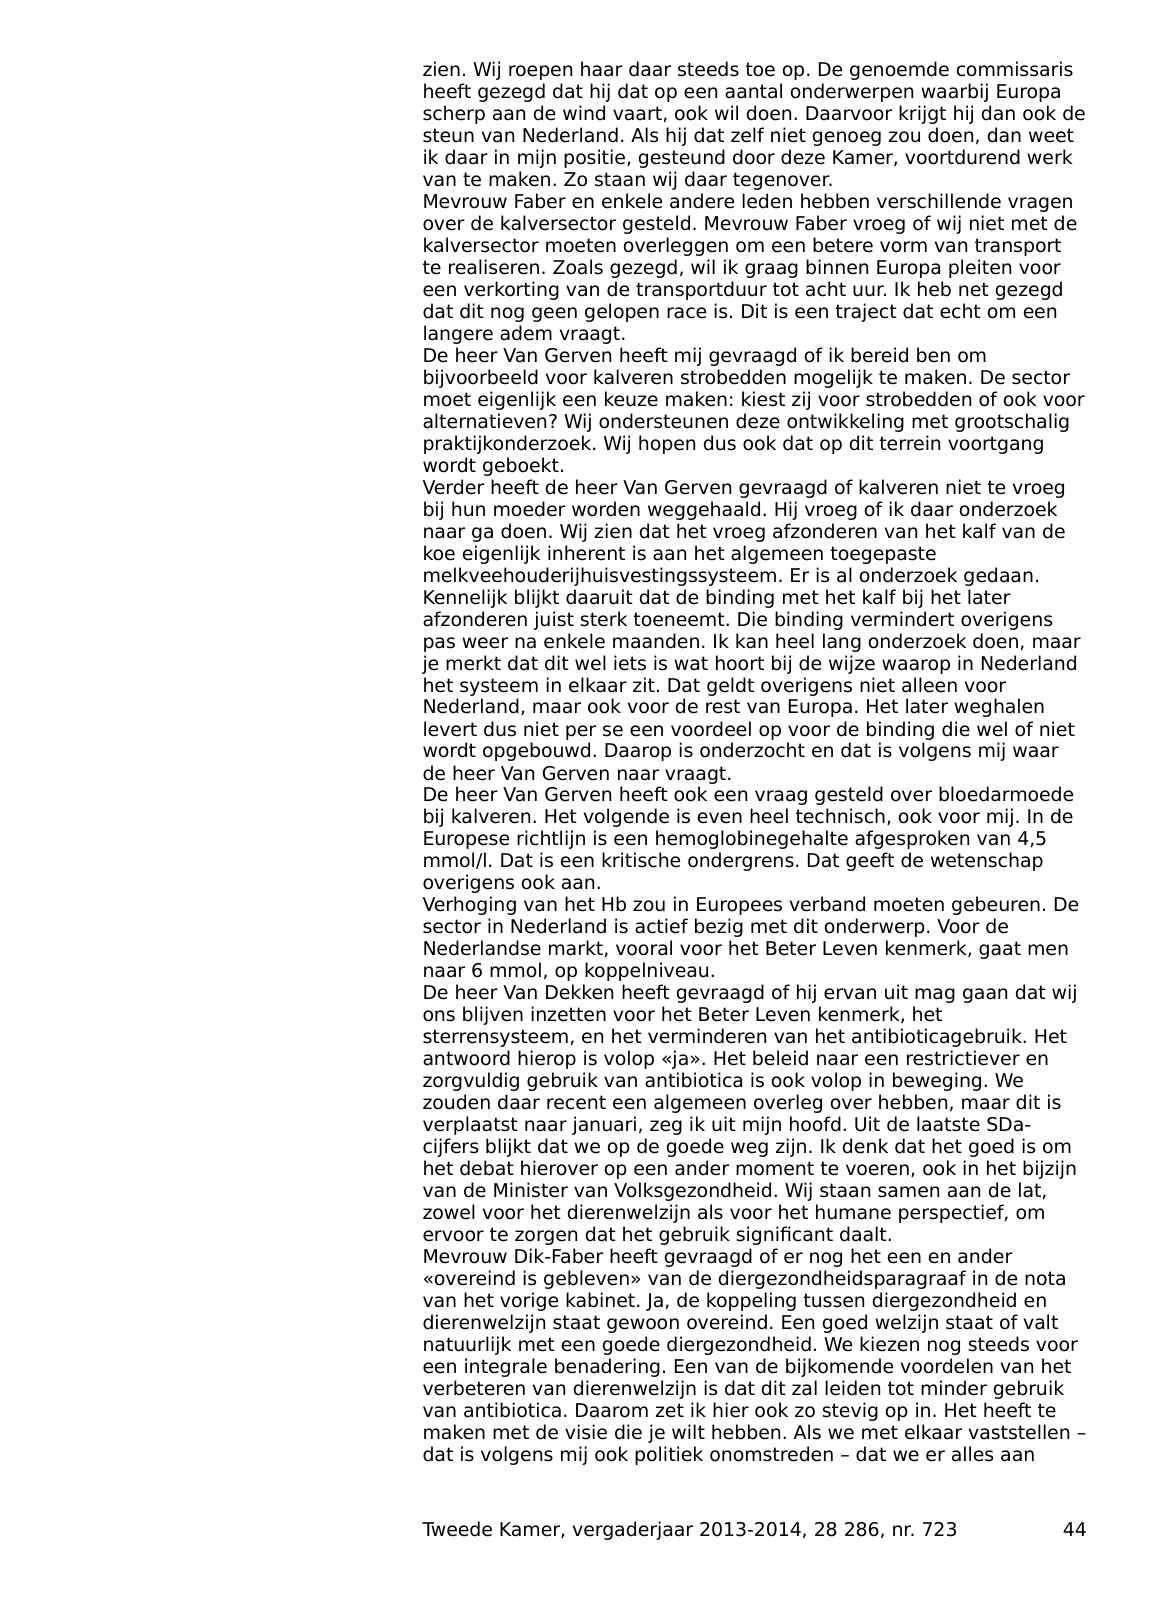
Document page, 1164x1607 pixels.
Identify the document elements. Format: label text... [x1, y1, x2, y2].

text Mevrouw Faber en enkele andere leden hebben verschillende vragen over de kalversector gesteld. Mevrouw Faber vroeg of wij niet met de kalversector moeten overleggen om een betere vorm van transport te realiseren. Zoals gezegd, wil ik graag binnen Europa pleiten voor een verkorting van de transportduur tot acht uur. Ik heb net gezegd dat dit nog geen gelopen race is. Dit is een traject dat echt om een langere adem vraagt. [422, 191, 1087, 345]
text De heer Van Gerven heeft ook een vraag gesteld over bloedarmoede bij kalveren. Het volgende is even heel technisch, ook voor mij. In de Europese richtlijn is een hemoglobinegehalte afgesproken van 4,5 mmol/l. Dat is een kritische ondergrens. Dat geeft de wetenschap overigens ook aan. [422, 784, 1087, 894]
text zien. Wij roepen haar daar steeds toe op. De genoemde commissaris heeft gezegd dat hij dat op een aantal onderwerpen waarbij Europa scherp aan de wind vaart, ook wil doen. Daarvoor krijgt hij dan ook de steun van Nederland. Als hij dat zelf niet genoeg zou doen, dan weet ik daar in mijn positie, gesteund door deze Kamer, voortdurend werk van te maken. Zo staan wij daar tegenover. [422, 59, 1087, 191]
text Mevrouw Dik-Faber heeft gevraagd of er nog het een en ander «overeind is gebleven» van de diergezondheidsparagraaf in de nota van het vorige kabinet. Ja, de koppeling tussen diergezondheid en dierenwelzijn staat gewoon overeind. Een goed welzijn staat of valt natuurlijk met een goede diergezondheid. We kiezen nog steeds voor een integrale benadering. Een van de bijkomende voordelen van het verbeteren van dierenwelzijn is dat dit zal leiden tot minder gebruik van antibiotica. Daarom zet ik hier ook zo stevig op in. Het heeft te maken met de visie die je wilt hebben. Als we met elkaar vaststellen – dat is volgens mij ook politiek onomstreden – dat we er alles aan [422, 1246, 1087, 1466]
text Verhoging van het Hb zou in Europees verband moeten gebeuren. De sector in Nederland is actief bezig met dit onderwerp. Voor de Nederlandse markt, vooral voor het Beter Leven kenmerk, gaat men naar 6 mmol, op koppelniveau. [422, 894, 1087, 982]
text Verder heeft de heer Van Gerven gevraagd of kalveren niet te vroeg bij hun moeder worden weggehaald. Hij vroeg of ik daar onderzoek naar ga doen. Wij zien dat het vroeg afzonderen van het kalf van de koe eigenlijk inherent is aan het algemeen toegepaste melkveehouderijhuisvestingssysteem. Er is al onderzoek gedaan. Kennelijk blijkt daaruit dat de binding met het kalf bij het later afzonderen juist sterk toeneemt. Die binding vermindert overigens pas weer na enkele maanden. Ik kan heel lang onderzoek doen, maar je merkt dat dit wel iets is wat hoort bij de wijze waarop in Nederland het systeem in elkaar zit. Dat geldt overigens niet alleen voor Nederland, maar ook voor de rest van Europa. Het later weghalen levert dus niet per se een voordeel op voor de binding die wel of niet wordt opgebouwd. Daarop is onderzocht en dat is volgens mij waar de heer Van Gerven naar vraagt. [422, 477, 1087, 784]
text De heer Van Gerven heeft mij gevraagd of ik bereid ben om bijvoorbeeld voor kalveren strobedden mogelijk te maken. De sector moet eigenlijk een keuze maken: kiest zij voor strobedden of ook voor alternatieven? Wij ondersteunen deze ontwikkeling met grootschalig praktijkonderzoek. Wij hopen dus ook dat op dit terrein voortgang wordt geboekt. [422, 345, 1087, 477]
text De heer Van Dekken heeft gevraagd of hij ervan uit mag gaan dat wij ons blijven inzetten voor het Beter Leven kenmerk, het sterrensysteem, en het verminderen van het antibioticagebruik. Het antwoord hierop is volop «ja». Het beleid naar een restrictiever en zorgvuldig gebruik van antibiotica is ook volop in beweging. We zouden daar recent een algemeen overleg over hebben, maar dit is verplaatst naar januari, zeg ik uit mijn hoofd. Uit de laatste SDa-cijfers blijkt dat we op de goede weg zijn. Ik denk dat het goed is om het debat hierover op een ander moment te voeren, ook in het bijzijn van de Minister van Volksgezondheid. Wij staan samen aan de lat, zowel voor het dierenwelzijn als voor het humane perspectief, om ervoor te zorgen dat het gebruik significant daalt. [422, 982, 1087, 1246]
